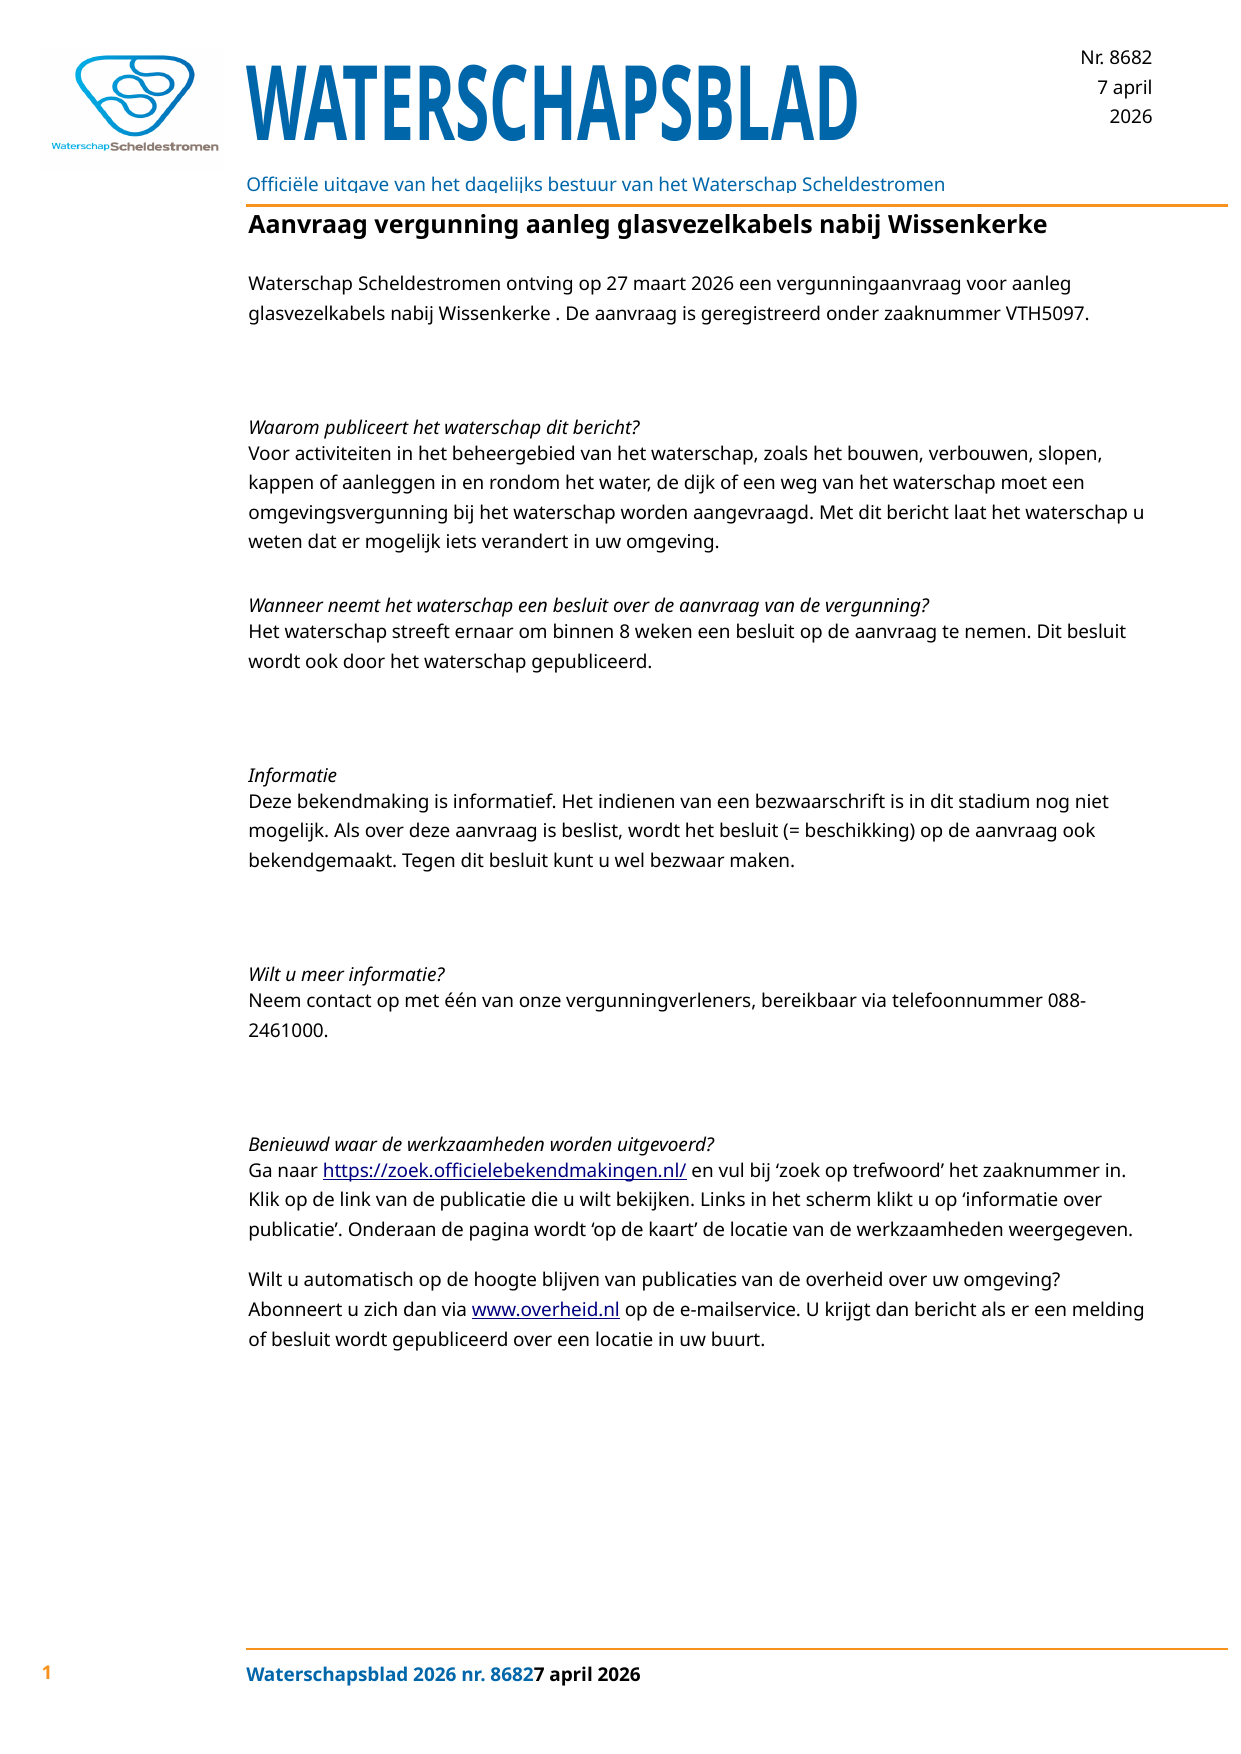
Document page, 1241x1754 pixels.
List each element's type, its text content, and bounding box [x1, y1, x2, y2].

text Wilt u meer informatie? [248, 962, 1152, 987]
text Aanvraag vergunning aanleg glasvezelkabels nabij Wissenkerke [248, 207, 1152, 241]
text Waterschap Scheldestromen ontving op 27 maart 2026 een vergunningaanvraag voor aanleg glasvezelkabels nabij Wissenkerke . De aanvraag is geregistreerd onder zaaknummer VTH5097. [248, 270, 1152, 326]
text Wilt u automatisch op de hoogte blijven van publicaties van de overheid over uw omgeving? Abonneert u zich dan via www.overheid.nl op de e-mailservice. U krijgt dan bericht als er een melding of besluit wordt gepubliceerd over een locatie in uw buurt. [248, 1267, 1152, 1352]
text Benieuwd waar de werkzaamheden worden uitgevoerd? [248, 1131, 1152, 1157]
text Het waterschap streeft ernaar om binnen 8 weken een besluit op de aanvraag te nemen. Dit besluit wordt ook door het waterschap gepubliceerd. [248, 618, 1152, 674]
picture [41, 47, 231, 172]
text Neem contact op met één van onze vergunningverleners, bereikbaar via telefoonnummer 088-2461000. [248, 987, 1152, 1043]
text Ga naar https://zoek.officielebekendmakingen.nl/ en vul bij ‘zoek op trefwoord’ het zaaknummer in. Klik op de link van de publicatie die u wilt bekijken. Links in het scherm klikt u op ‘informatie over publicatie’. Onderaan de pagina wordt ‘op de kaart’ de locatie van de werkzaamheden weergegeven. [248, 1157, 1152, 1242]
text Deze bekendmaking is informatief. Het indienen van een bezwaarschrift is in dit stadium nog niet mogelijk. Als over deze aanvraag is beslist, wordt het besluit (= beschikking) op de aanvraag ook bekendgemaakt. Tegen dit besluit kunt u wel bezwaar maken. [248, 788, 1152, 873]
text Wanneer neemt het waterschap een besluit over de aanvraag van de vergunning? [248, 593, 1152, 618]
text Voor activiteiten in het beheergebied van het waterschap, zoals het bouwen, verbouwen, slopen, kappen of aanleggen in en rondom het water, de dijk of een weg van het waterschap moet een omgevingsvergunning bij het waterschap worden aangevraagd. Met dit bericht laat het waterschap u weten dat er mogelijk iets verandert in uw omgeving. [248, 440, 1152, 554]
text Informatie [248, 762, 1152, 788]
text Waarom publiceert het waterschap dit bericht? [248, 414, 1152, 440]
